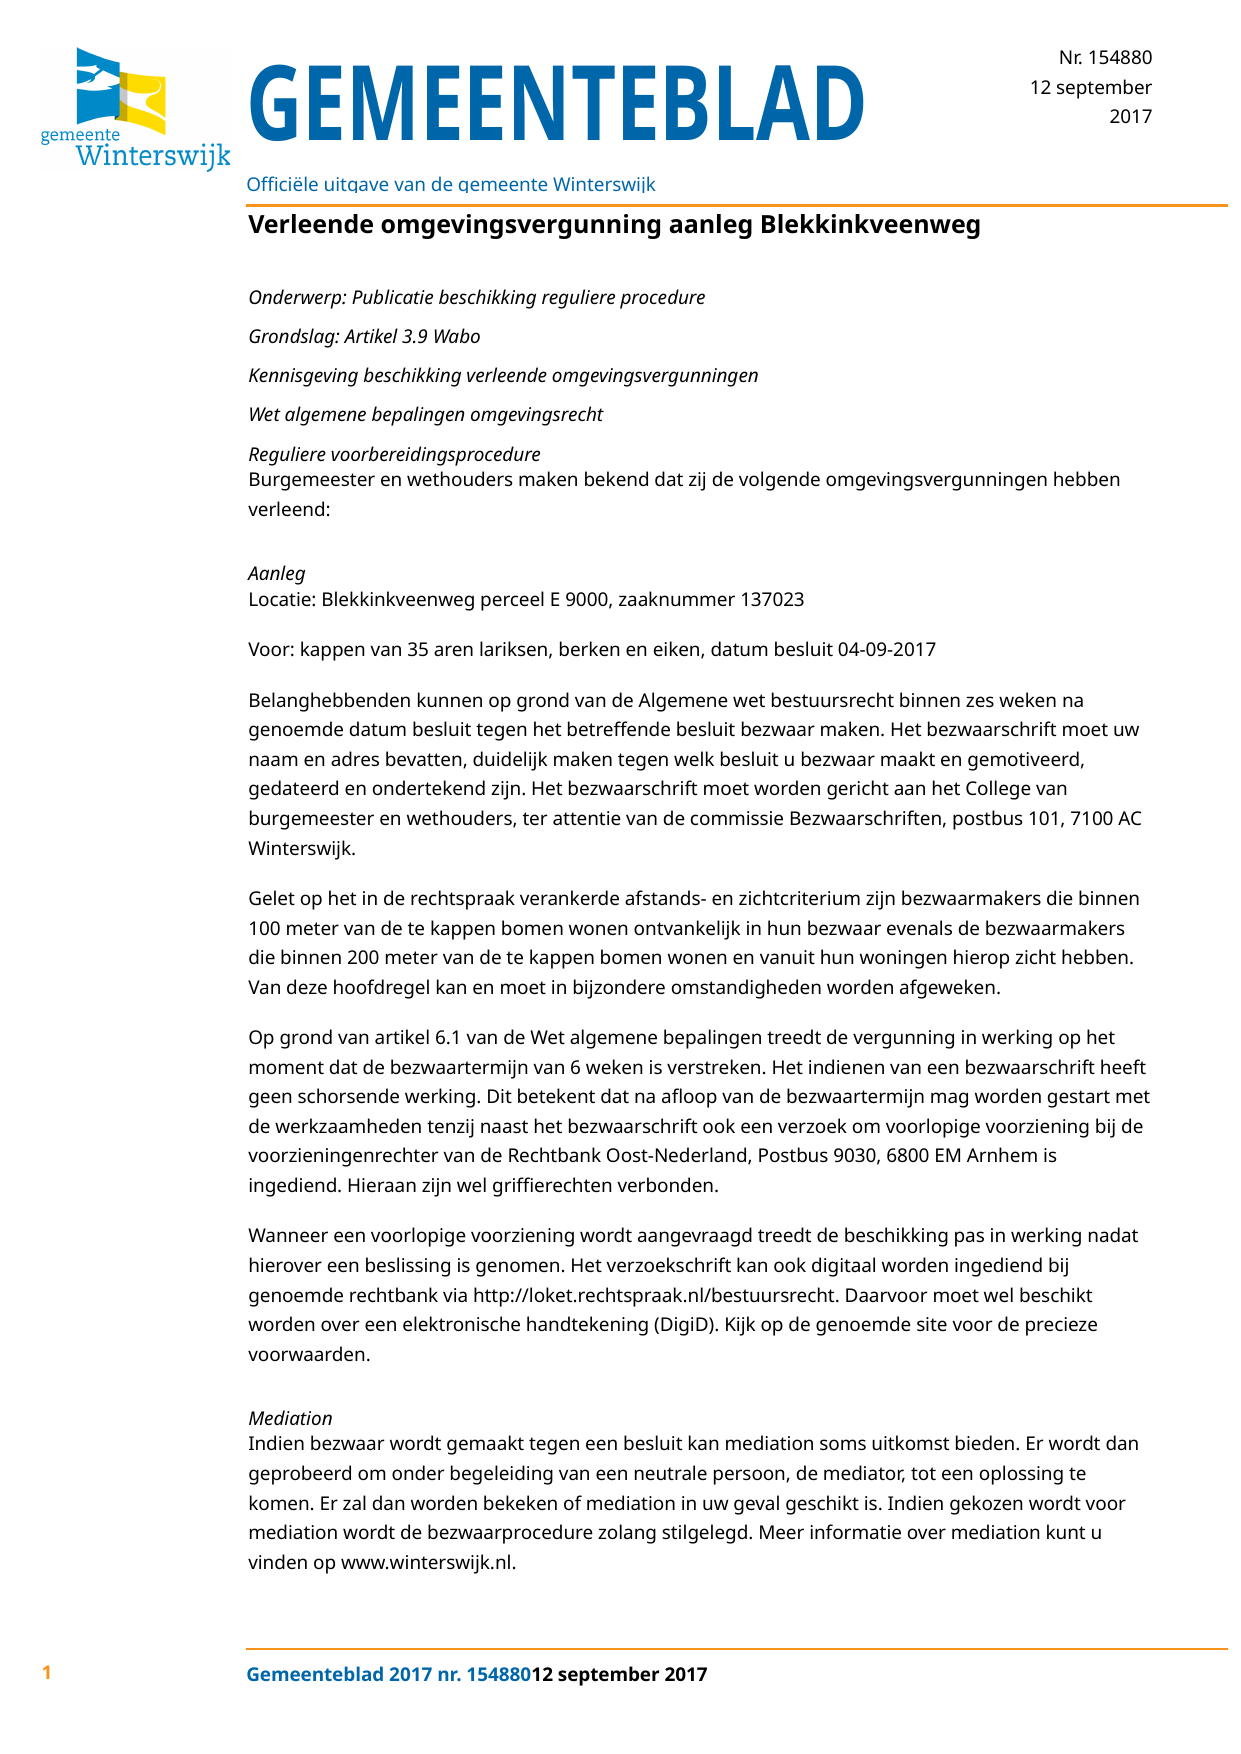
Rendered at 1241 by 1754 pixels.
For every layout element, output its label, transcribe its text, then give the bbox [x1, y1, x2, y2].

text Verleende omgevingsvergunning aanleg Blekkinkveenweg [248, 207, 1152, 241]
picture [225, 153, 231, 162]
text Kennisgeving beschikking verleende omgevingsvergunningen [248, 362, 1152, 388]
text Wet algemene bepalingen omgevingsrecht [248, 402, 1152, 427]
text Onderwerp: Publicatie beschikking reguliere procedure [248, 284, 1152, 309]
text Mediation [248, 1405, 1152, 1431]
text Locatie: Blekkinkveenweg perceel E 9000, zaaknummer 137023 [248, 586, 1152, 612]
text Reguliere voorbereidingsprocedure [248, 441, 1152, 467]
text Belanghebbenden kunnen op grond van de Algemene wet bestuursrecht binnen zes weken na genoemde datum besluit tegen het betreffende besluit bezwaar maken. Het bezwaarschrift moet uw naam en adres bevatten, duidelijk maken tegen welk besluit u bezwaar maakt en gemotiveerd, gedateerd en ondertekend zijn. Het bezwaarschrift moet worden gericht aan het College van burgemeester en wethouders, ter attentie van de commissie Bezwaarschriften, postbus 101, 7100 AC Winterswijk. [248, 687, 1152, 860]
text Indien bezwaar wordt gemaakt tegen een besluit kan mediation soms uitkomst bieden. Er wordt dan geprobeerd om onder begeleiding van een neutrale persoon, de mediator, tot een oplossing te komen. Er zal dan worden bekeken of mediation in uw geval geschikt is. Indien gekozen wordt voor mediation wordt de bezwaarprocedure zolang stilgelegd. Meer informatie over mediation kunt u vinden op www.winterswijk.nl. [248, 1431, 1152, 1575]
text Op grond van artikel 6.1 van de Wet algemene bepalingen treedt de vergunning in werking op het moment dat de bezwaartermijn van 6 weken is verstreken. Het indienen van een bezwaarschrift heeft geen schorsende werking. Dit betekent dat na afloop van de bezwaartermijn mag worden gestart met de werkzaamheden tenzij naast het bezwaarschrift ook een verzoek om voorlopige voorziening bij de voorzieningenrechter van de Rechtbank Oost-Nederland, Postbus 9030, 6800 EM Arnhem is ingediend. Hieraan zijn wel griffierechten verbonden. [248, 1024, 1152, 1198]
text Voor: kappen van 35 aren lariksen, berken en eiken, datum besluit 04-09-2017 [248, 636, 1152, 662]
text Aanleg [248, 560, 1152, 586]
text Burgemeester en wethouders maken bekend dat zij de volgende omgevingsvergunningen hebben verleend: [248, 467, 1152, 522]
text Grondslag: Artikel 3.9 Wabo [248, 323, 1152, 349]
picture [41, 47, 231, 172]
text Wanneer een voorlopige voorziening wordt aangevraagd treedt de beschikking pas in werking nadat hierover een beslissing is genomen. Het verzoekschrift kan ook digitaal worden ingediend bij genoemde rechtbank via http://loket.rechtspraak.nl/bestuursrecht. Daarvoor moet wel beschikt worden over een elektronische handtekening (DigiD). Kijk op de genoemde site voor de precieze voorwaarden. [248, 1223, 1152, 1367]
text Gelet op het in de rechtspraak verankerde afstands- en zichtcriterium zijn bezwaarmakers die binnen 100 meter van de te kappen bomen wonen ontvankelijk in hun bezwaar evenals de bezwaarmakers die binnen 200 meter van de te kappen bomen wonen en vanuit hun woningen hierop zicht hebben. Van deze hoofdregel kan en moet in bijzondere omstandigheden worden afgeweken. [248, 885, 1152, 999]
